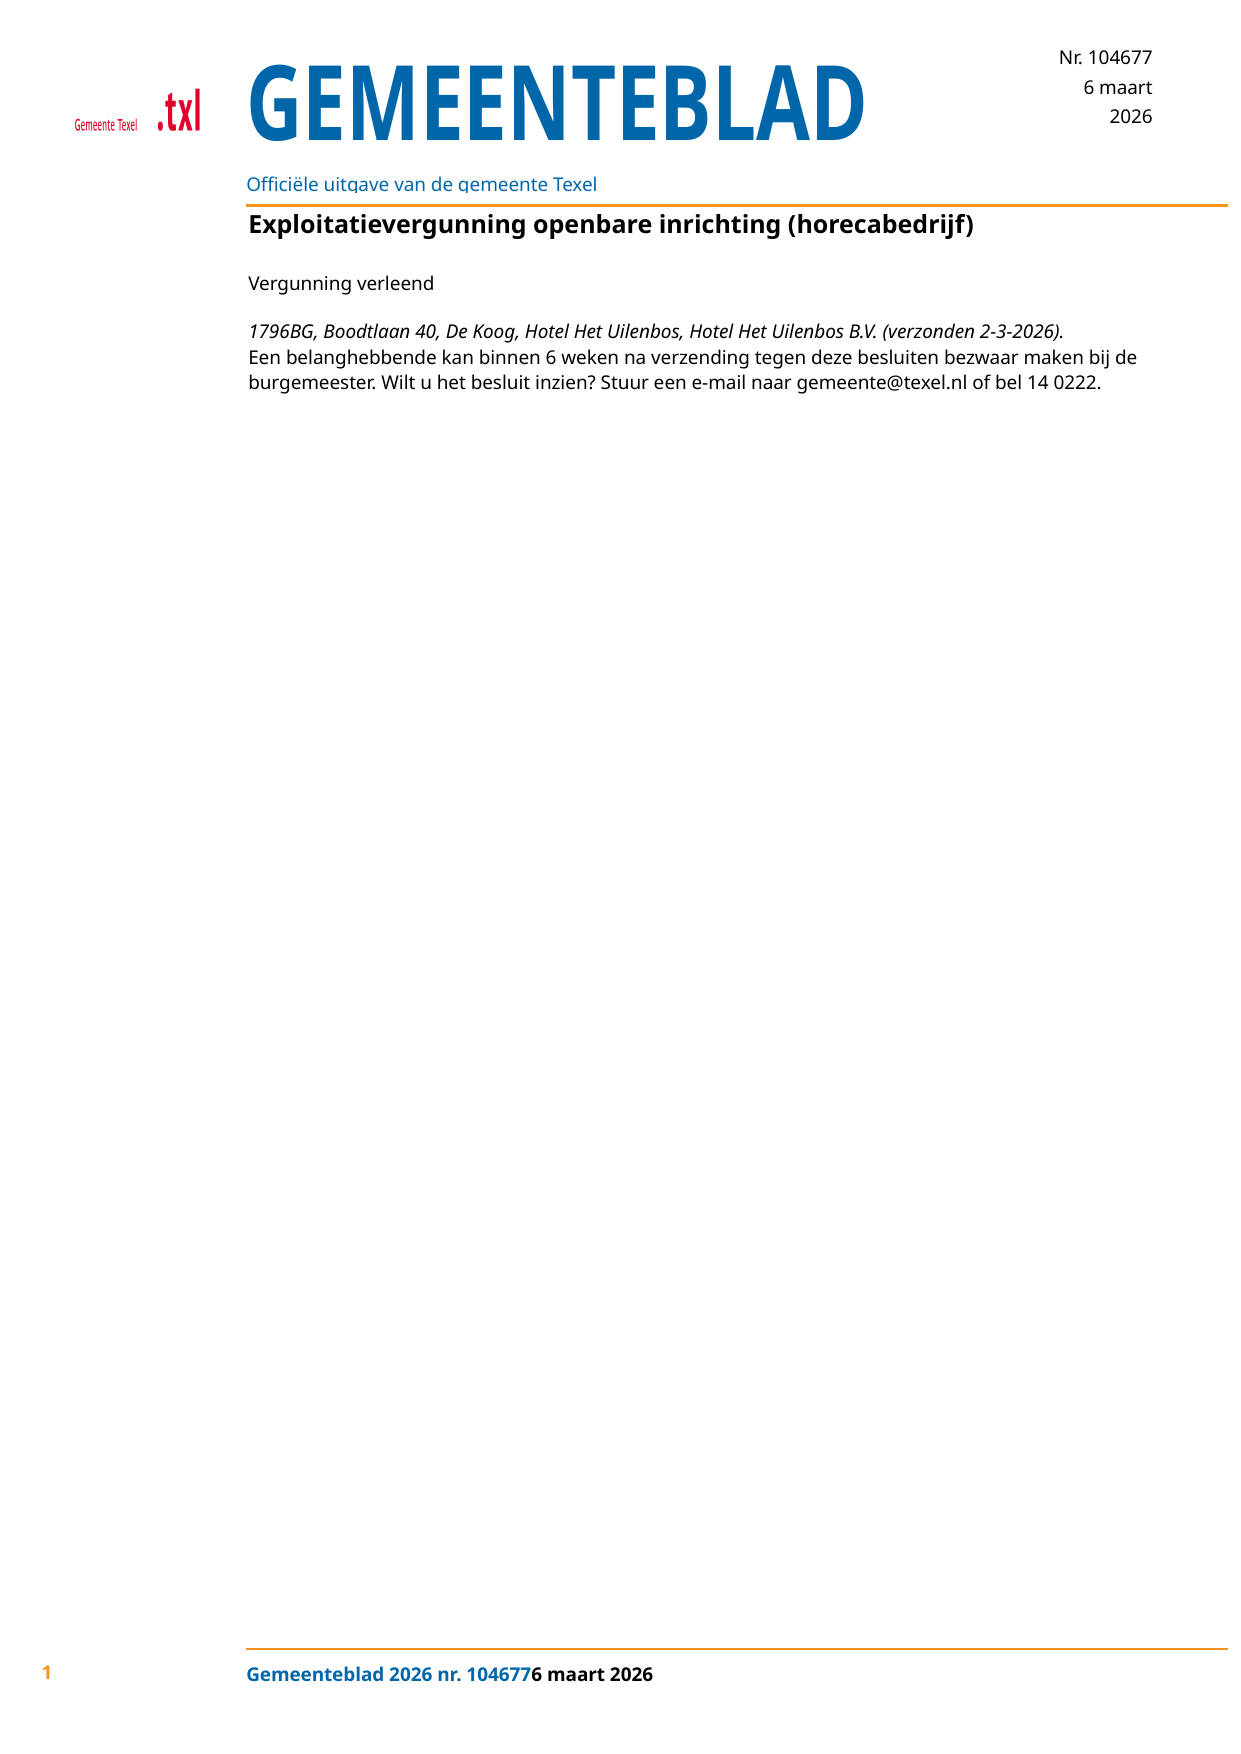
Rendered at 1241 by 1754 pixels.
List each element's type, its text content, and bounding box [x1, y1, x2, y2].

text Exploitatievergunning openbare inrichting (horecabedrijf) [248, 207, 1152, 241]
picture [41, 47, 231, 172]
text 1796BG, Boodtlaan 40, De Koog, Hotel Het Uilenbos, Hotel Het Uilenbos B.V. (verzonden 2-3-2026). [248, 318, 1152, 344]
text Vergunning verleend [248, 270, 1152, 296]
text Een belanghebbende kan binnen 6 weken na verzending tegen deze besluiten bezwaar maken bij de burgemeester. Wilt u het besluit inzien? Stuur een e-mail naar gemeente@texel.nl of bel 14 0222. [248, 344, 1152, 395]
